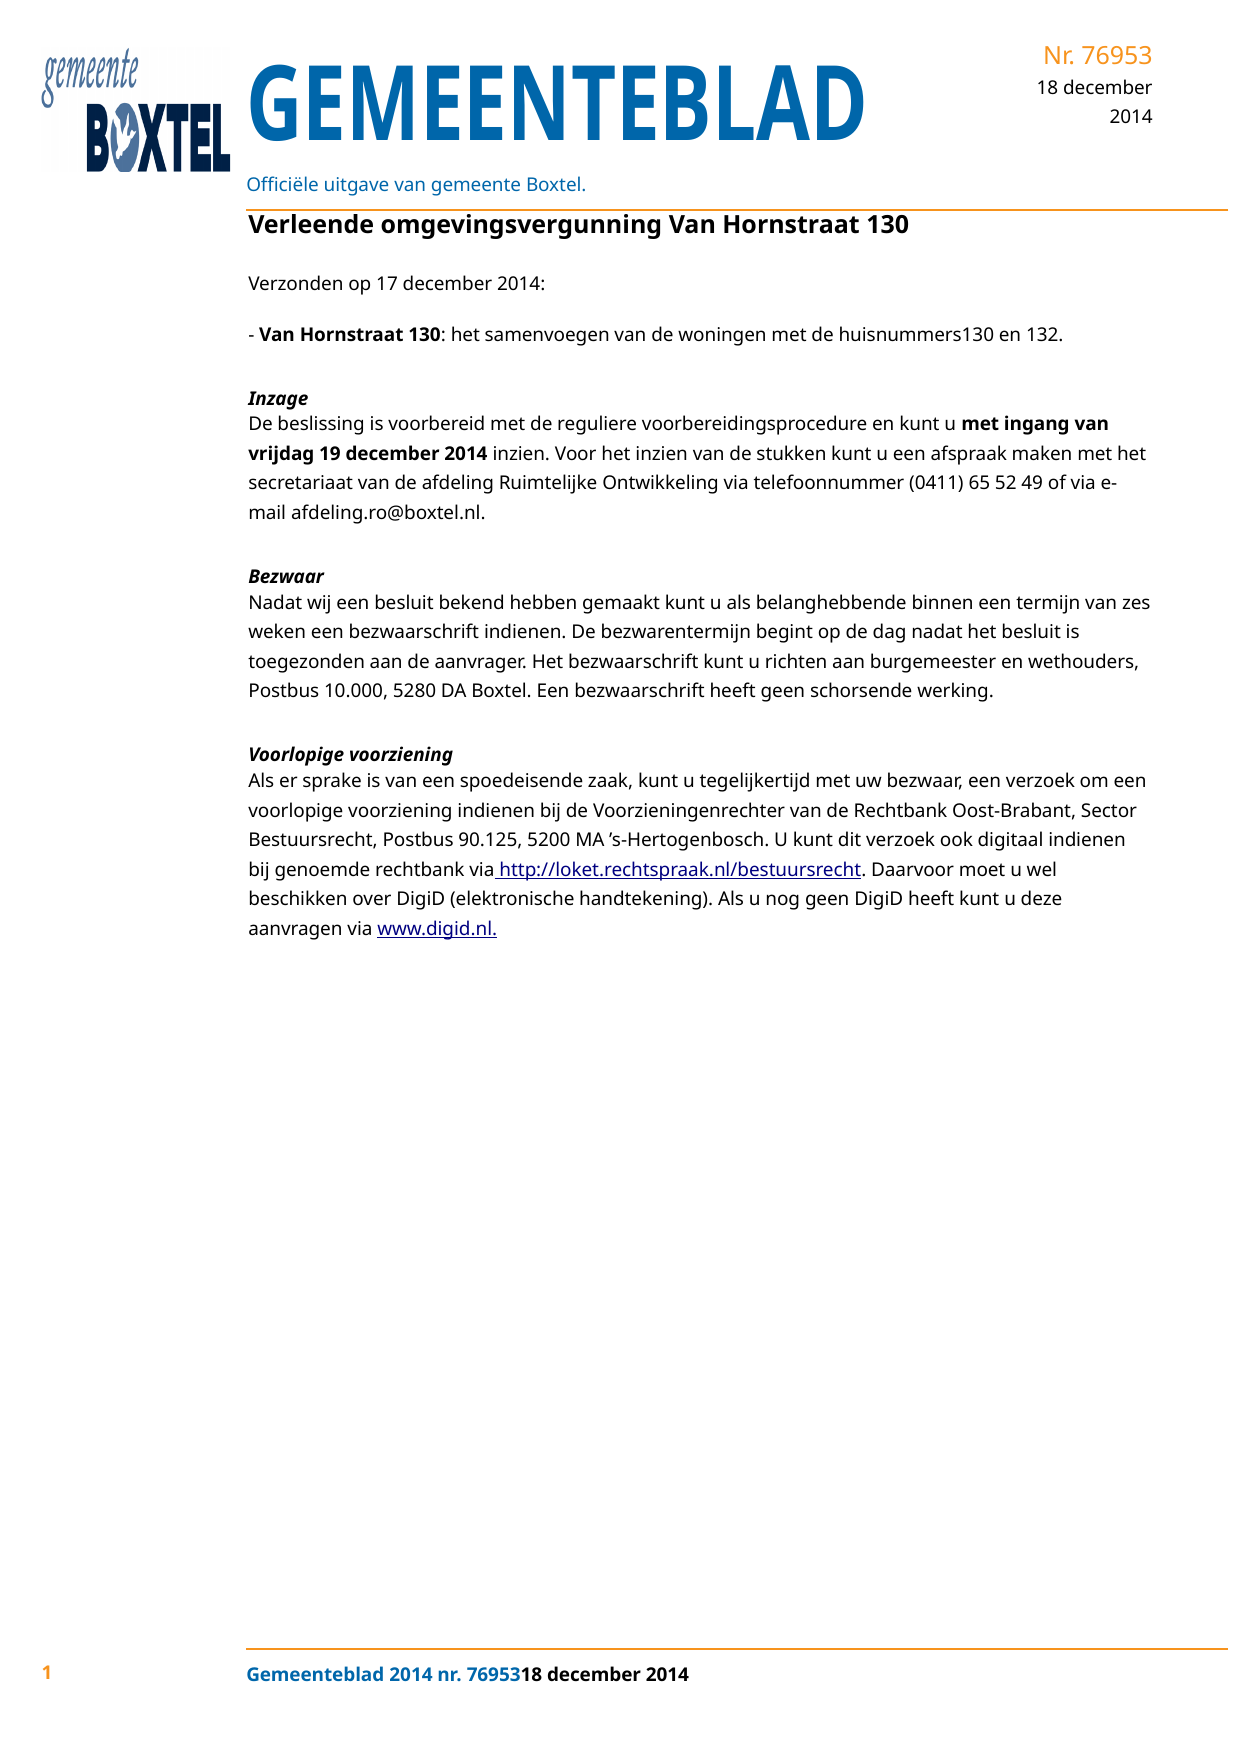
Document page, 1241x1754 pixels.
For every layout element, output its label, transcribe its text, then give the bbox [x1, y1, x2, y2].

text De beslissing is voorbereid met de reguliere voorbereidingsprocedure en kunt u met ingang van vrijdag 19 december 2014 inzien. Voor het inzien van de stukken kunt u een afspraak maken met het secretariaat van de afdeling Ruimtelijke Ontwikkeling via telefoonnummer (0411) 65 52 49 of via e-mail afdeling.ro@boxtel.nl. [248, 410, 1152, 525]
text Als er sprake is van een spoedeisende zaak, kunt u tegelijkertijd met uw bezwaar, een verzoek om een voorlopige voorziening indienen bij de Voorzieningenrechter van de Rechtbank Oost-Brabant, Sector Bestuursrecht, Postbus 90.125, 5200 MA ’s-Hertogenbosch. U kunt dit verzoek ook digitaal indienen bij genoemde rechtbank via http://loket.rechtspraak.nl/bestuursrecht. Daarvoor moet u wel beschikken over DigiD (elektronische handtekening). Als u nog geen DigiD heeft kunt u deze aanvragen via www.digid.nl. [248, 767, 1152, 941]
text Voorlopige voorziening [248, 742, 1152, 767]
text Bezwaar [248, 563, 1152, 589]
text Verzonden op 17 december 2014: [248, 270, 1152, 296]
text Nadat wij een besluit bekend hebben gemaakt kunt u als belanghebbende binnen een termijn van zes weken een bezwaarschrift indienen. De bezwarentermijn begint op de dag nadat het besluit is toegezonden aan de aanvrager. Het bezwaarschrift kunt u richten aan burgemeester en wethouders, Postbus 10.000, 5280 DA Boxtel. Een bezwaarschrift heeft geen schorsende werking. [248, 589, 1152, 703]
picture [41, 47, 231, 172]
text - Van Hornstraat 130: het samenvoegen van de woningen met de huisnummers130 en 132. [248, 321, 1152, 346]
text Inzage [248, 385, 1152, 410]
text Verleende omgevingsvergunning Van Hornstraat 130 [248, 211, 1152, 241]
